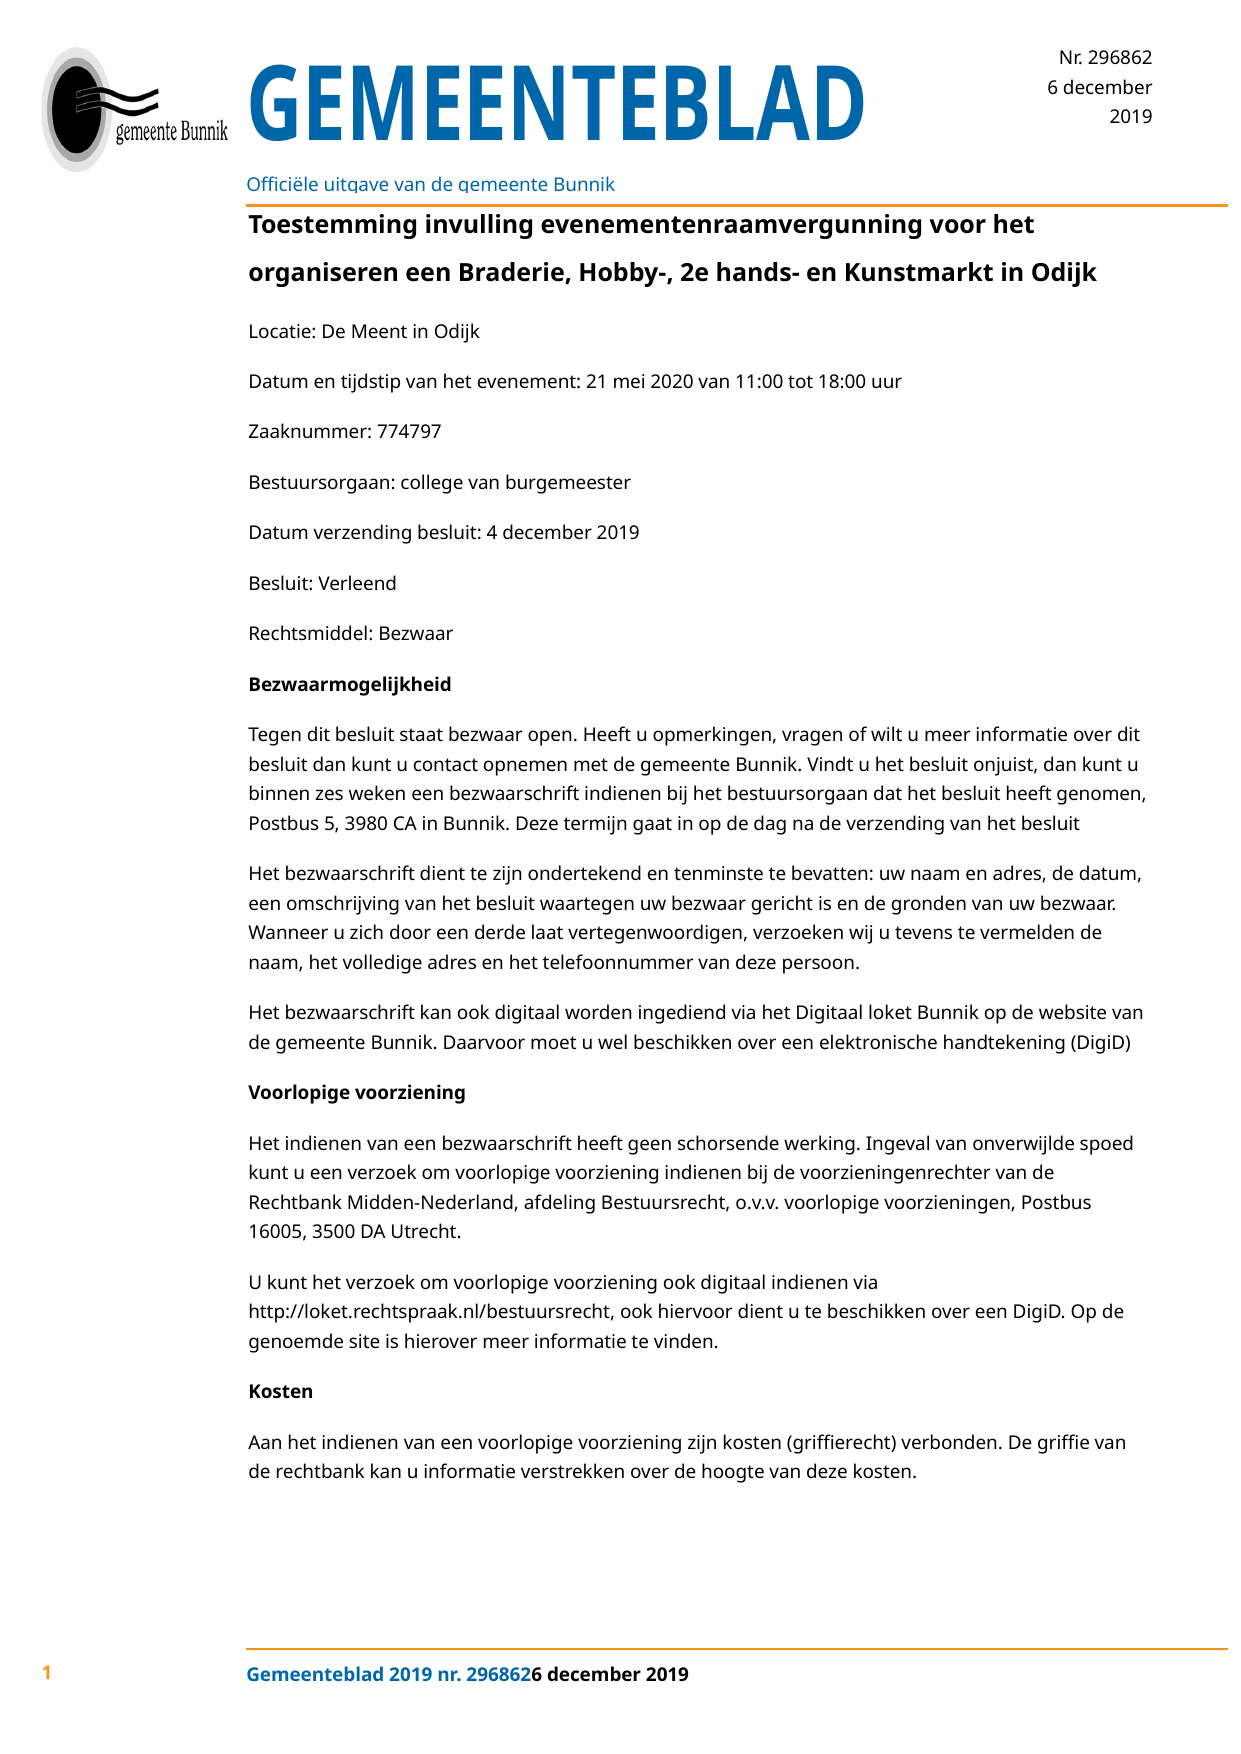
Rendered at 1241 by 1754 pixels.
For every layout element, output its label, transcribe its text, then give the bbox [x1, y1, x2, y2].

text Datum en tijdstip van het evenement: 21 mei 2020 van 11:00 tot 18:00 uur [248, 368, 1152, 394]
text Aan het indienen van een voorlopige voorziening zijn kosten (griffierecht) verbonden. De griffie van de rechtbank kan u informatie verstrekken over de hoogte van deze kosten. [248, 1429, 1152, 1484]
text Voorlopige voorziening [248, 1079, 1152, 1105]
text Toestemming invulling evenementenraamvergunning voor het organiseren een Braderie, Hobby-, 2e hands- en Kunstmarkt in Odijk [248, 207, 1152, 288]
text Het bezwaarschrift kan ook digitaal worden ingediend via het Digitaal loket Bunnik op de website van de gemeente Bunnik. Daarvoor moet u wel beschikken over een elektronische handtekening (DigiD) [248, 999, 1152, 1055]
text U kunt het verzoek om voorlopige voorziening ook digitaal indienen via http://loket.rechtspraak.nl/bestuursrecht, ook hiervoor dient u te beschikken over een DigiD. Op de genoemde site is hierover meer informatie te vinden. [248, 1269, 1152, 1354]
text Het indienen van een bezwaarschrift heeft geen schorsende werking. Ingeval van onverwijlde spoed kunt u een verzoek om voorlopige voorziening indienen bij de voorzieningenrechter van de Rechtbank Midden-Nederland, afdeling Bestuursrecht, o.v.v. voorlopige voorzieningen, Postbus 16005, 3500 DA Utrecht. [248, 1130, 1152, 1244]
text Kosten [248, 1379, 1152, 1404]
text Locatie: De Meent in Odijk [248, 318, 1152, 344]
text Rechtsmiddel: Bezwaar [248, 620, 1152, 646]
picture [41, 47, 231, 172]
text Bezwaarmogelijkheid [248, 671, 1152, 697]
text Zaaknummer: 774797 [248, 419, 1152, 444]
text Tegen dit besluit staat bezwaar open. Heeft u opmerkingen, vragen of wilt u meer informatie over dit besluit dan kunt u contact opnemen met de gemeente Bunnik. Vindt u het besluit onjuist, dan kunt u binnen zes weken een bezwaarschrift indienen bij het bestuursorgaan dat het besluit heeft genomen, Postbus 5, 3980 CA in Bunnik. Deze termijn gaat in op de dag na de verzending van het besluit [248, 721, 1152, 836]
text Het bezwaarschrift dient te zijn ondertekend en tenminste te bevatten: uw naam en adres, de datum, een omschrijving van het besluit waartegen uw bezwaar gericht is en de gronden van uw bezwaar. Wanneer u zich door een derde laat vertegenwoordigen, verzoeken wij u tevens te vermelden de naam, het volledige adres en het telefoonnummer van deze persoon. [248, 860, 1152, 975]
text Bestuursorgaan: college van burgemeester [248, 469, 1152, 495]
text Datum verzending besluit: 4 december 2019 [248, 519, 1152, 545]
text Besluit: Verleend [248, 570, 1152, 596]
